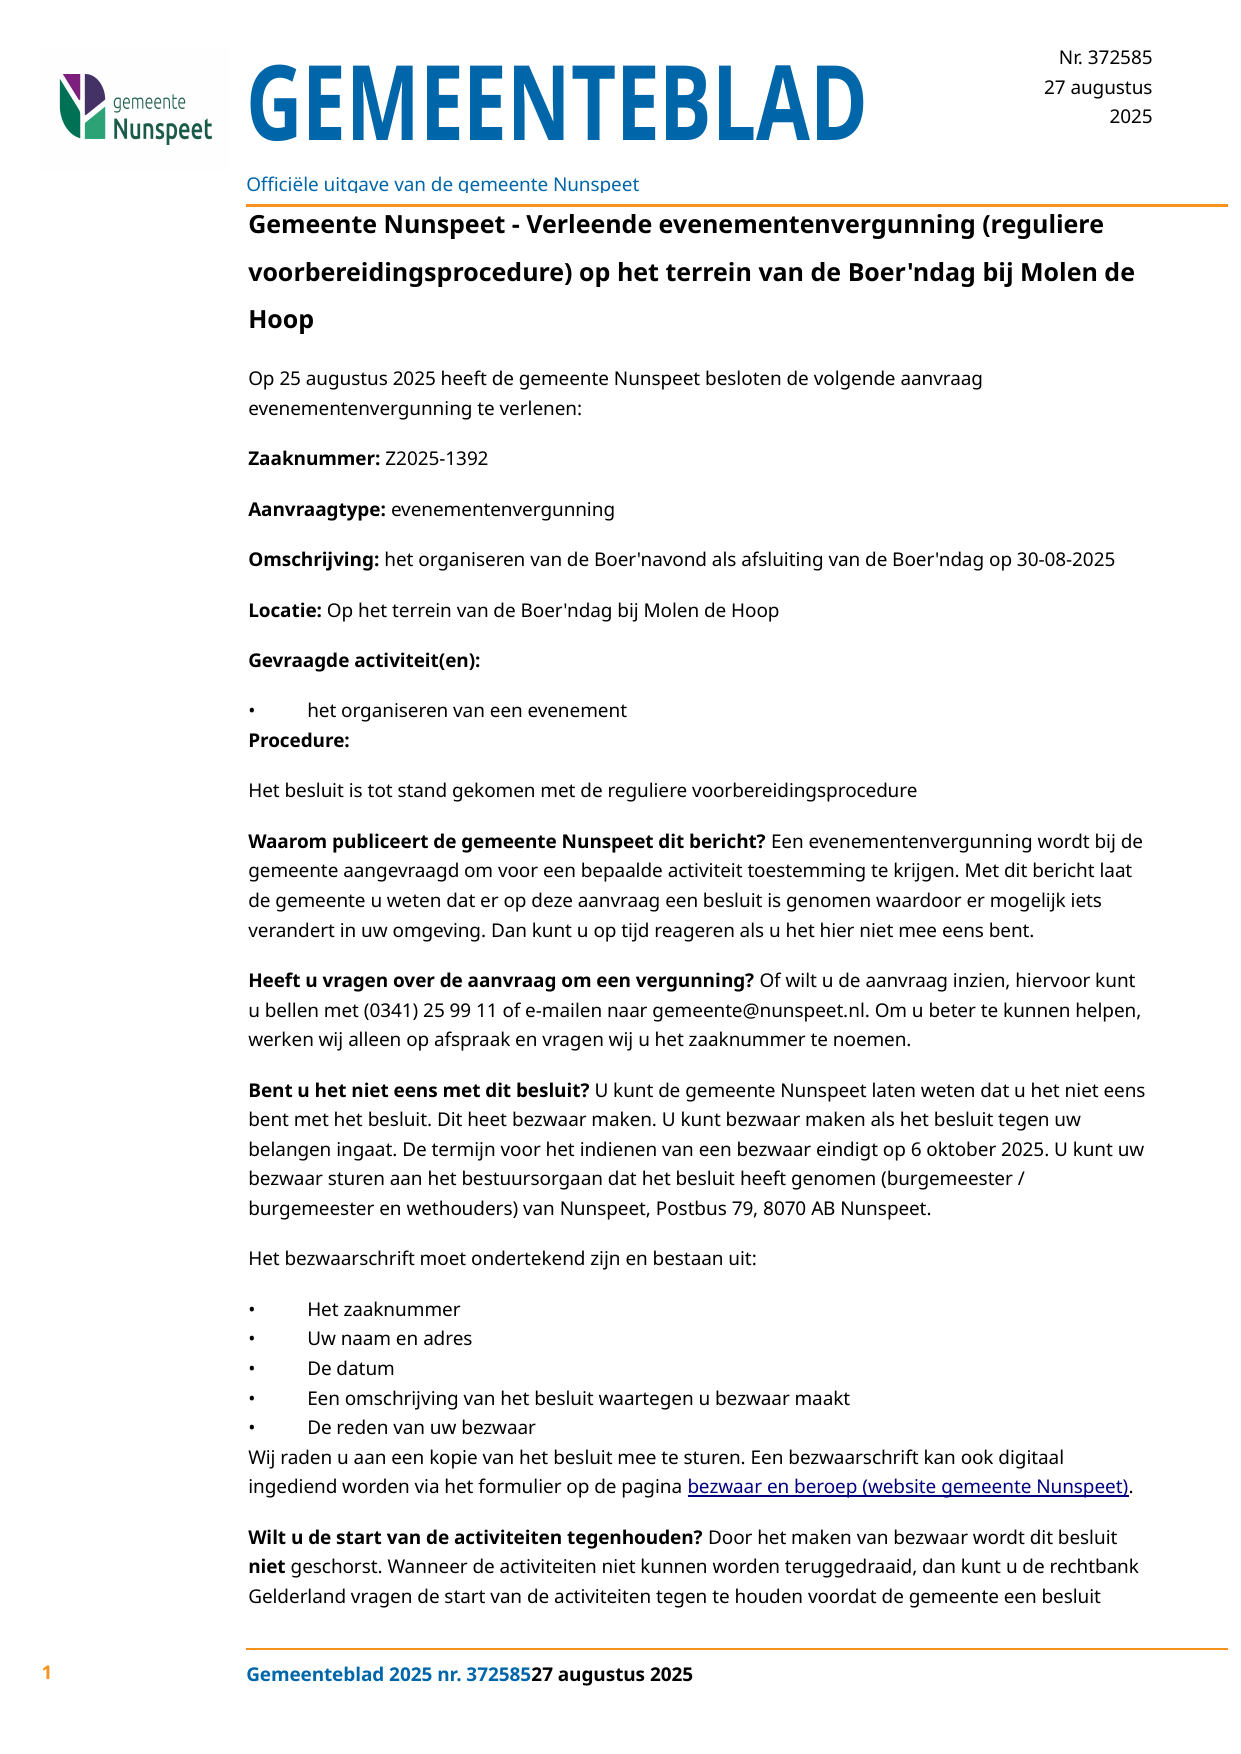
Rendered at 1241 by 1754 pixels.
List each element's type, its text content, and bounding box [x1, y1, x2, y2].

text Gevraagde activiteit(en): [248, 647, 1152, 673]
text Op 25 augustus 2025 heeft de gemeente Nunspeet besloten de volgende aanvraag evenementenvergunning te verlenen: [248, 366, 1152, 421]
text Locatie: Op het terrein van de Boer'ndag bij Molen de Hoop [248, 597, 1152, 622]
text Bent u het niet eens met dit besluit? U kunt de gemeente Nunspeet laten weten dat u het niet eens bent met het besluit. Dit heet bezwaar maken. U kunt bezwaar maken als het besluit tegen uw belangen ingaat. De termijn voor het indienen van een bezwaar eindigt op 6 oktober 2025. U kunt uw bezwaar sturen aan het bestuursorgaan dat het besluit heeft genomen (burgemeester / burgemeester en wethouders) van Nunspeet, Postbus 79, 8070 AB Nunspeet. [248, 1077, 1152, 1221]
list het organiseren van een evenement [248, 698, 1152, 723]
list De reden van uw bezwaar [248, 1414, 1152, 1440]
text Wilt u de start van de activiteiten tegenhouden? Door het maken van bezwaar wordt dit besluit niet geschorst. Wanneer de activiteiten niet kunnen worden teruggedraaid, dan kunt u de rechtbank Gelderland vragen de start van de activiteiten tegen te houden voordat de gemeente een besluit [248, 1524, 1152, 1609]
list Uw naam en adres [248, 1326, 1152, 1351]
list Het zaaknummer [248, 1296, 1152, 1322]
text Zaaknummer: Z2025-1392 [248, 446, 1152, 471]
text Waarom publiceert de gemeente Nunspeet dit bericht? Een evenementenvergunning wordt bij de gemeente aangevraagd om voor een bepaalde activiteit toestemming te krijgen. Met dit bericht laat de gemeente u weten dat er op deze aanvraag een besluit is genomen waardoor er mogelijk iets verandert in uw omgeving. Dan kunt u op tijd reageren als u het hier niet mee eens bent. [248, 828, 1152, 942]
list De datum [248, 1355, 1152, 1381]
text Omschrijving: het organiseren van de Boer'navond als afsluiting van de Boer'ndag op 30-08-2025 [248, 546, 1152, 572]
text Gemeente Nunspeet - Verleende evenementenvergunning (reguliere voorbereidingsprocedure) op het terrein van de Boer'ndag bij Molen de Hoop [248, 207, 1152, 336]
text Aanvraagtype: evenementenvergunning [248, 496, 1152, 522]
text Het bezwaarschrift moet ondertekend zijn en bestaan uit: [248, 1246, 1152, 1271]
picture [41, 47, 231, 172]
list Een omschrijving van het besluit waartegen u bezwaar maakt [248, 1385, 1152, 1410]
text Heeft u vragen over de aanvraag om een vergunning? Of wilt u de aanvraag inzien, hiervoor kunt u bellen met (0341) 25 99 11 of e-mailen naar gemeente@nunspeet.nl. Om u beter te kunnen helpen, werken wij alleen op afspraak en vragen wij u het zaaknummer te noemen. [248, 967, 1152, 1052]
text Het besluit is tot stand gekomen met de reguliere voorbereidingsprocedure [248, 778, 1152, 803]
text Procedure: [248, 727, 1152, 753]
text Wij raden u aan een kopie van het besluit mee te sturen. Een bezwaarschrift kan ook digitaal ingediend worden via het formulier op de pagina bezwaar en beroep (website gemeente Nunspeet). [248, 1444, 1152, 1499]
